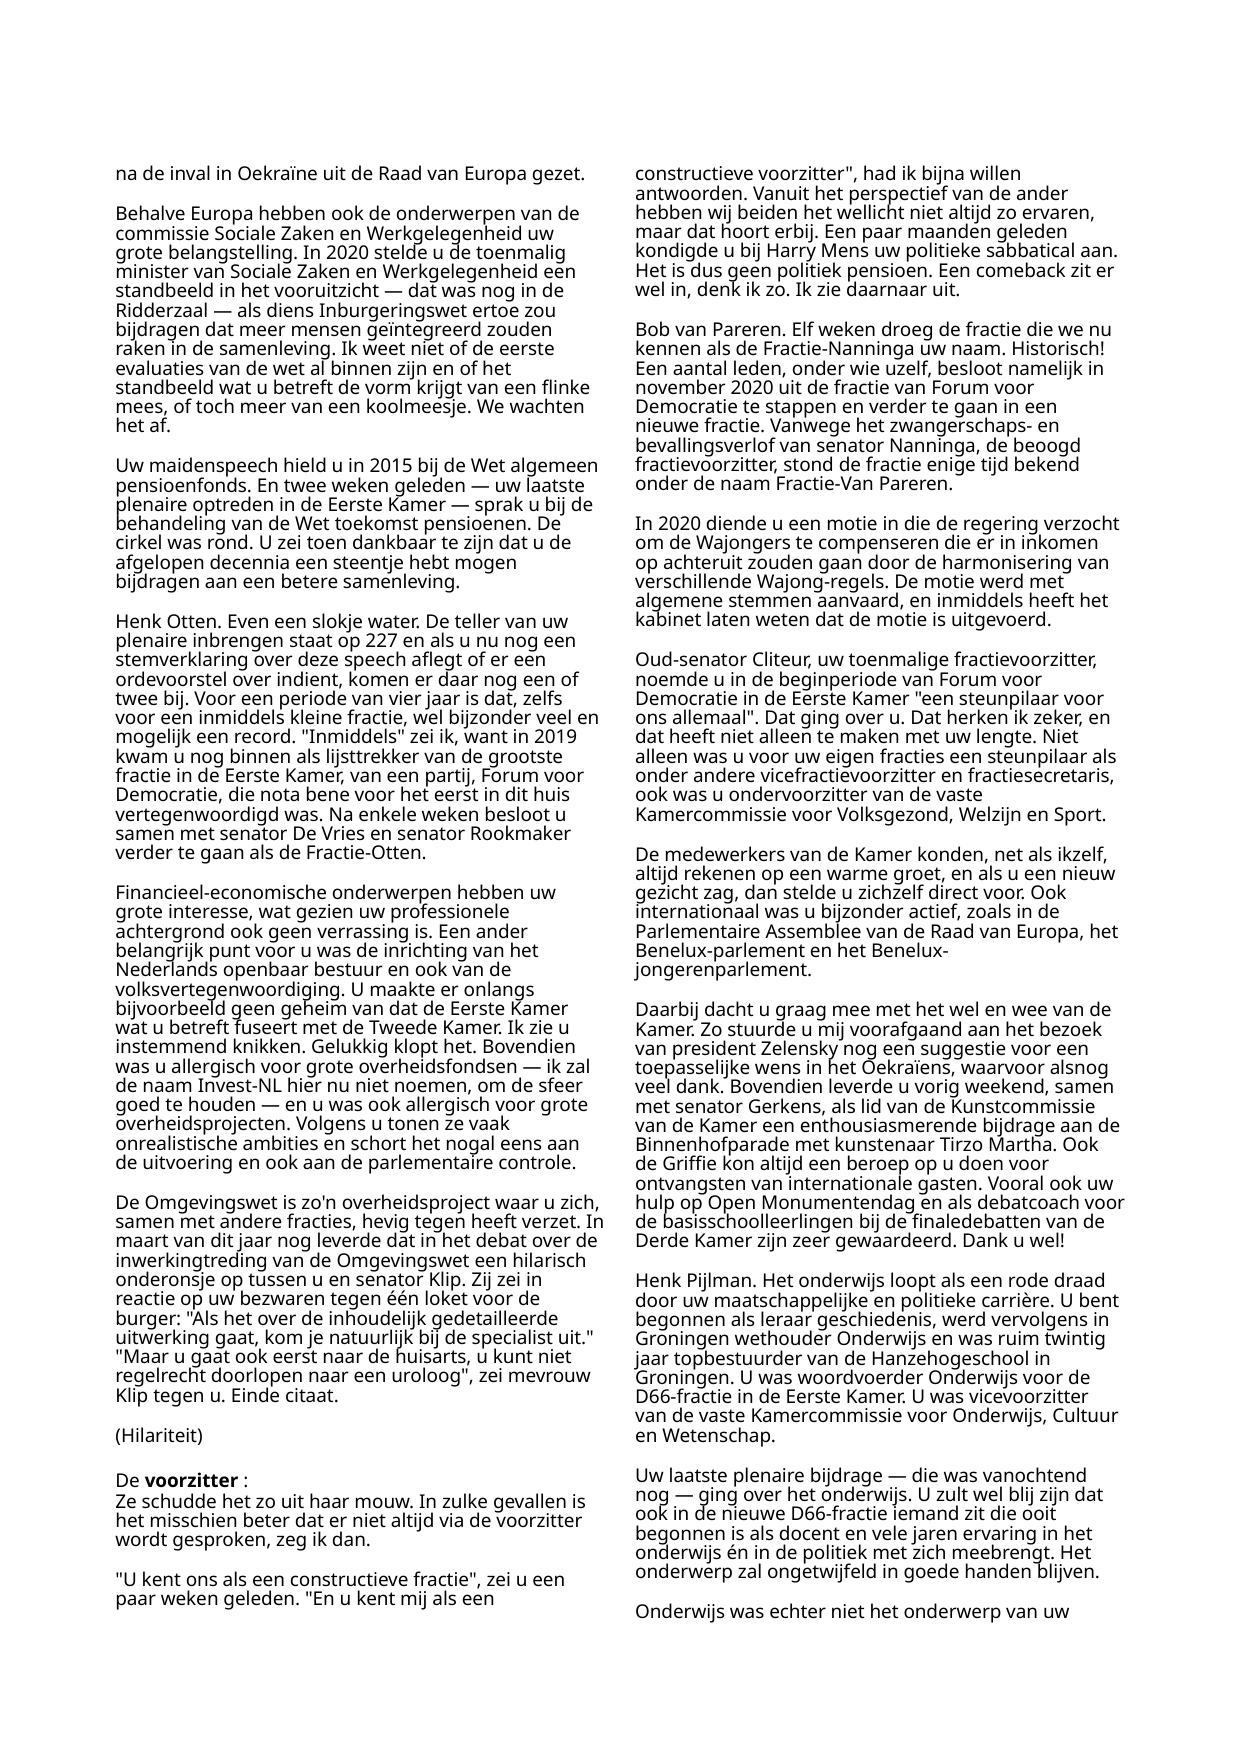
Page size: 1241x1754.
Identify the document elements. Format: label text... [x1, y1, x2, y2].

text De medewerkers van de Kamer konden, net als ikzelf, altijd rekenen op een warme groet, en als u een nieuw gezicht zag, dan stelde u zichzelf direct voor. Ook internationaal was u bijzonder actief, zoals in de Parlementaire Assemblee van de Raad van Europa, het Benelux-parlement en het Benelux-jongerenparlement. [635, 846, 1125, 981]
text (Hilariteit) [115, 1427, 605, 1446]
text Daarbij dacht u graag mee met het wel en wee van de Kamer. Zo stuurde u mij voorafgaand aan het bezoek van president Zelensky nog een suggestie voor een toepasselijke wens in het Oekraïens, waarvoor alsnog veel dank. Bovendien leverde u vorig weekend, samen met senator Gerkens, als lid van de Kunstcommissie van de Kamer een enthousiasmerende bijdrage aan de Binnenhofparade met kunstenaar Tirzo Martha. Ook de Griffie kon altijd een beroep op u doen voor ontvangsten van internationale gasten. Vooral ook uw hulp op Open Monumentendag en als debatcoach voor de basisschoolleerlingen bij de finaledebatten van de Derde Kamer zijn zeer gewaardeerd. Dank u wel! [635, 1001, 1125, 1252]
text Henk Otten. Even een slokje water. De teller van uw plenaire inbrengen staat op 227 en als u nu nog een stemverklaring over deze speech aflegt of er een ordevoorstel over indient, komen er daar nog een of twee bij. Voor een periode van vier jaar is dat, zelfs voor een inmiddels kleine fractie, wel bijzonder veel en mogelijk een record. "Inmiddels" zei ik, want in 2019 kwam u nog binnen als lijsttrekker van de grootste fractie in de Eerste Kamer, van een partij, Forum voor Democratie, die nota bene voor het eerst in dit huis vertegenwoordigd was. Na enkele weken besloot u samen met senator De Vries en senator Rookmaker verder te gaan als de Fractie-Otten. [115, 613, 605, 863]
text De voorzitter : [115, 1467, 605, 1493]
text De Omgevingswet is zo'n overheidsproject waar u zich, samen met andere fracties, hevig tegen heeft verzet. In maart van dit jaar nog leverde dat in het debat over de inwerkingtreding van de Omgevingswet een hilarisch onderonsje op tussen u en senator Klip. Zij zei in reactie op uw bezwaren tegen één loket voor de burger: "Als het over de inhoudelijk gedetailleerde uitwerking gaat, kom je natuurlijk bij de specialist uit." "Maar u gaat ook eerst naar de huisarts, u kunt niet regelrecht doorlopen naar een uroloog", zei mevrouw Klip tegen u. Einde citaat. [115, 1194, 605, 1406]
text Oud-senator Cliteur, uw toenmalige fractievoorzitter, noemde u in de beginperiode van Forum voor Democratie in de Eerste Kamer "een steunpilaar voor ons allemaal". Dat ging over u. Dat herken ik zeker, en dat heeft niet alleen te maken met uw lengte. Niet alleen was u voor uw eigen fracties een steunpilaar als onder andere vicefractievoorzitter en fractiesecretaris, ook was u ondervoorzitter van de vaste Kamercommissie voor Volksgezond, Welzijn en Sport. [635, 651, 1125, 825]
text constructieve voorzitter", had ik bijna willen antwoorden. Vanuit het perspectief van de ander hebben wij beiden het wellicht niet altijd zo ervaren, maar dat hoort erbij. Een paar maanden geleden kondigde u bij Harry Mens uw politieke sabbatical aan. Het is dus geen politiek pensioen. Een comeback zit er wel in, denk ik zo. Ik zie daarnaar uit. [635, 165, 1125, 300]
text Financieel-economische onderwerpen hebben uw grote interesse, wat gezien uw professionele achtergrond ook geen verrassing is. Een ander belangrijk punt voor u was de inrichting van het Nederlands openbaar bestuur en ook van de volksvertegenwoordiging. U maakte er onlangs bijvoorbeeld geen geheim van dat de Eerste Kamer wat u betreft fuseert met de Tweede Kamer. Ik zie u instemmend knikken. Gelukkig klopt het. Bovendien was u allergisch voor grote overheidsfondsen — ik zal de naam Invest-NL hier nu niet noemen, om de sfeer goed te houden — en u was ook allergisch voor grote overheidsprojecten. Volgens u tonen ze vaak onrealistische ambities en schort het nogal eens aan de uitvoering en ook aan de parlementaire controle. [115, 884, 605, 1173]
text "U kent ons als een constructieve fractie", zei u een paar weken geleden. "En u kent mij als een [115, 1571, 605, 1610]
text Ze schudde het zo uit haar mouw. In zulke gevallen is het misschien beter dat er niet altijd via de voorzitter wordt gesproken, zeg ik dan. [115, 1493, 605, 1550]
text na de inval in Oekraïne uit de Raad van Europa gezet. [115, 165, 605, 184]
text Uw maidenspeech hield u in 2015 bij de Wet algemeen pensioenfonds. En twee weken geleden — uw laatste plenaire optreden in de Eerste Kamer — sprak u bij de behandeling van de Wet toekomst pensioenen. De cirkel was rond. U zei toen dankbaar te zijn dat u de afgelopen decennia een steentje hebt mogen bijdragen aan een betere samenleving. [115, 457, 605, 592]
text Uw laatste plenaire bijdrage — die was vanochtend nog — ging over het onderwijs. U zult wel blij zijn dat ook in de nieuwe D66-fractie iemand zit die ooit begonnen is als docent en vele jaren ervaring in het onderwijs én in de politiek met zich meebrengt. Het onderwerp zal ongetwijfeld in goede handen blijven. [635, 1467, 1125, 1582]
text Henk Pijlman. Het onderwijs loopt als een rode draad door uw maatschappelijke en politieke carrière. U bent begonnen als leraar geschiedenis, werd vervolgens in Groningen wethouder Onderwijs en was ruim twintig jaar topbestuurder van de Hanzehogeschool in Groningen. U was woordvoerder Onderwijs voor de D66-fractie in de Eerste Kamer. U was vicevoorzitter van de vaste Kamercommissie voor Onderwijs, Cultuur en Wetenschap. [635, 1272, 1125, 1446]
text Onderwijs was echter niet het onderwerp van uw [635, 1603, 1125, 1622]
text In 2020 diende u een motie in die de regering verzocht om de Wajongers te compenseren die er in inkomen op achteruit zouden gaan door de harmonisering van verschillende Wajong-regels. De motie werd met algemene stemmen aanvaard, en inmiddels heeft het kabinet laten weten dat de motie is uitgevoerd. [635, 515, 1125, 631]
text Bob van Pareren. Elf weken droeg de fractie die we nu kennen als de Fractie-Nanninga uw naam. Historisch! Een aantal leden, onder wie uzelf, besloot namelijk in november 2020 uit de fractie van Forum voor Democratie te stappen en verder te gaan in een nieuwe fractie. Vanwege het zwangerschaps- en bevallingsverlof van senator Nanninga, de beoogd fractievoorzitter, stond de fractie enige tijd bekend onder de naam Fractie-Van Pareren. [635, 321, 1125, 494]
text Behalve Europa hebben ook de onderwerpen van de commissie Sociale Zaken en Werkgelegenheid uw grote belangstelling. In 2020 stelde u de toenmalig minister van Sociale Zaken en Werkgelegenheid een standbeeld in het vooruitzicht — dat was nog in de Ridderzaal — als diens Inburgeringswet ertoe zou bijdragen dat meer mensen geïntegreerd zouden raken in de samenleving. Ik weet niet of de eerste evaluaties van de wet al binnen zijn en of het standbeeld wat u betreft de vorm krijgt van een flinke mees, of toch meer van een koolmeesje. We wachten het af. [115, 205, 605, 437]
